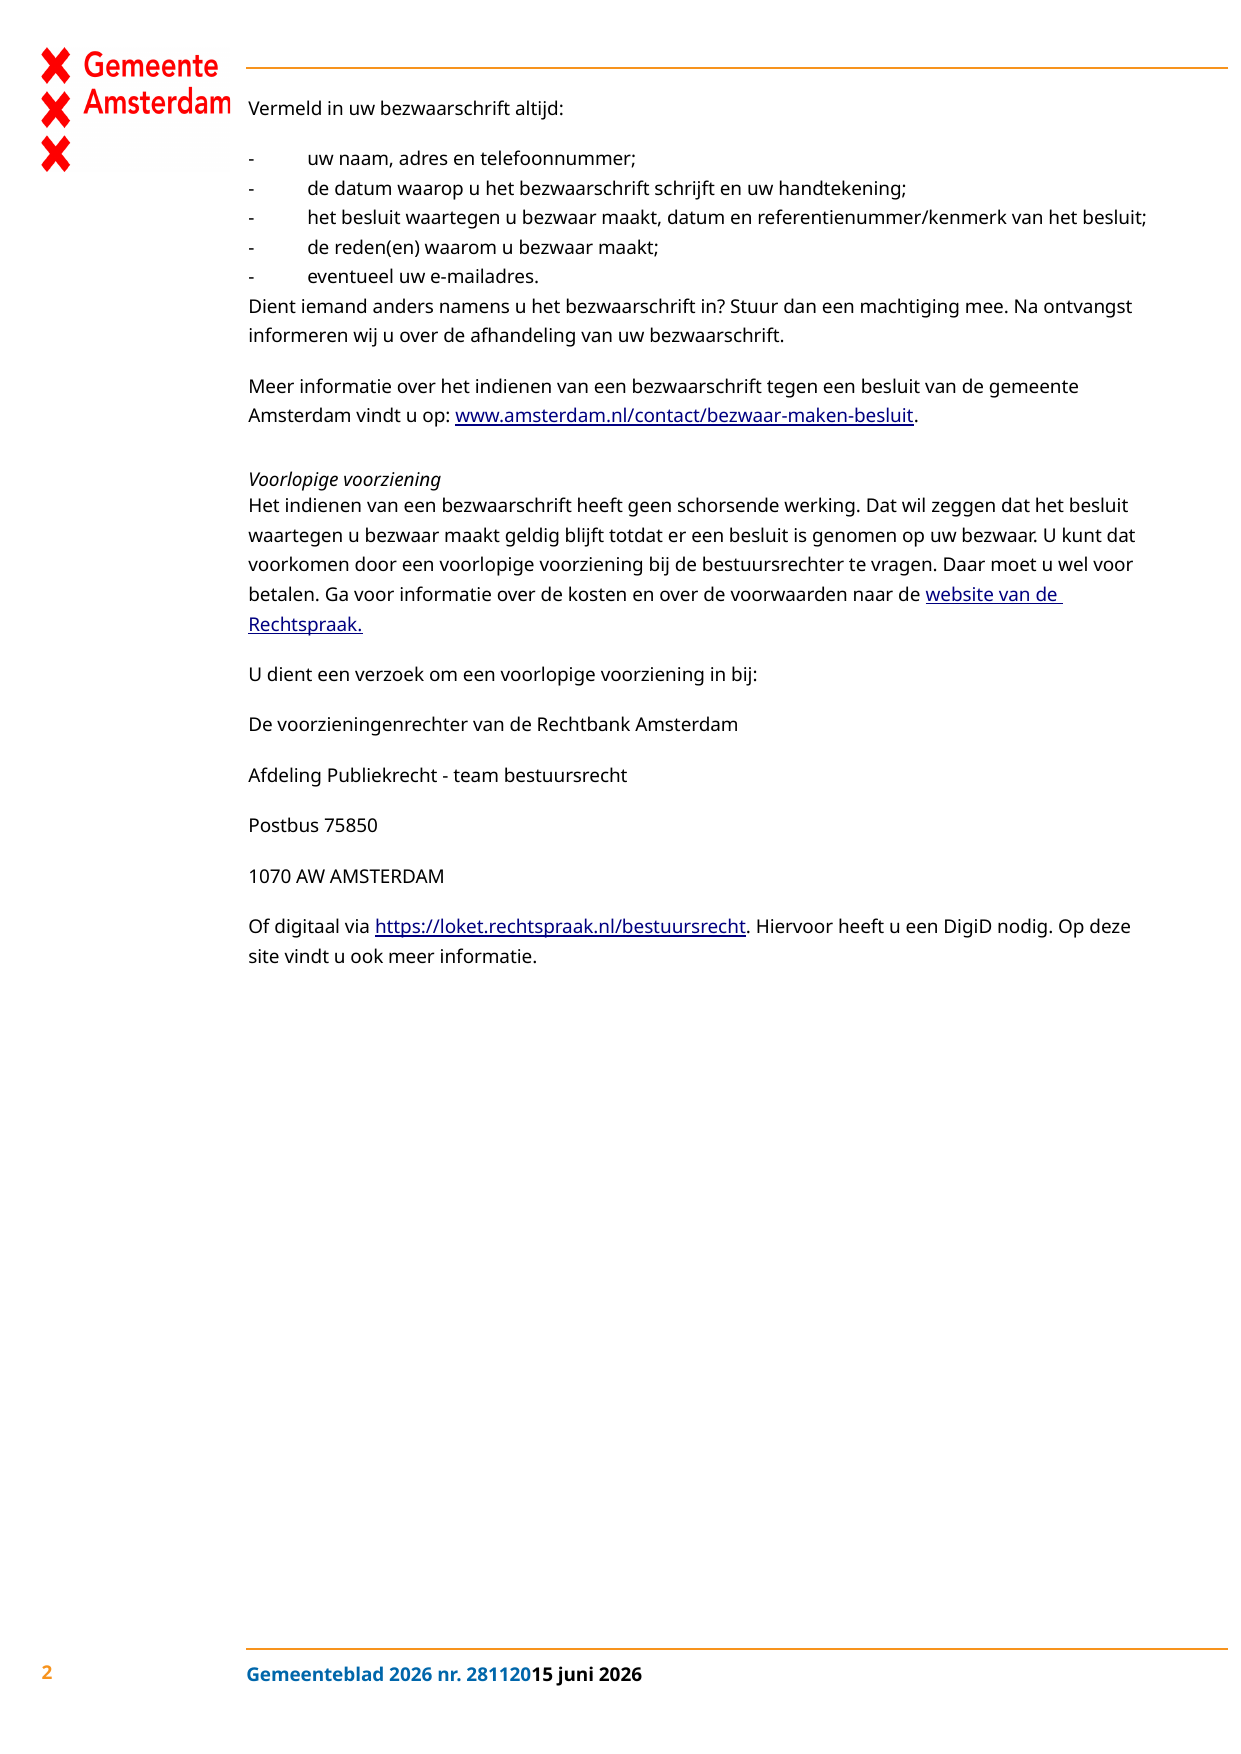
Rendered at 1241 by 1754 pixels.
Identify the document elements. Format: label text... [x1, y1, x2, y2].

text Meer informatie over het indienen van een bezwaarschrift tegen een besluit van de gemeente Amsterdam vindt u op: www.amsterdam.nl/contact/bezwaar-maken-besluit. [248, 373, 1152, 428]
list de reden(en) waarom u bezwaar maakt; [248, 234, 1152, 260]
text Postbus 75850 [248, 812, 1152, 838]
text Het indienen van een bezwaarschrift heeft geen schorsende werking. Dat wil zeggen dat het besluit waartegen u bezwaar maakt geldig blijft totdat er een besluit is genomen op uw bezwaar. U kunt dat voorkomen door een voorlopige voorziening bij de bestuursrechter te vragen. Daar moet u wel voor betalen. Ga voor informatie over de kosten en over de voorwaarden naar de website van de Rechtspraak. [248, 492, 1152, 636]
text Voorlopige voorziening [248, 467, 1152, 492]
text De voorzieningenrechter van de Rechtbank Amsterdam [248, 712, 1152, 737]
list eventueel uw e-mailadres. [248, 263, 1152, 289]
list de datum waarop u het bezwaarschrift schrijft en uw handtekening; [248, 175, 1152, 201]
text Of digitaal via https://loket.rechtspraak.nl/bestuursrecht. Hiervoor heeft u een DigiD nodig. Op deze site vindt u ook meer informatie. [248, 913, 1152, 968]
text Vermeld in uw bezwaarschrift altijd: [248, 95, 1152, 121]
picture [41, 47, 231, 172]
list het besluit waartegen u bezwaar maakt, datum en referentienummer/kenmerk van het besluit; [248, 204, 1152, 230]
list uw naam, adres en telefoonnummer; [248, 145, 1152, 171]
text Dient iemand anders namens u het bezwaarschrift in? Stuur dan een machtiging mee. Na ontvangst informeren wij u over de afhandeling van uw bezwaarschrift. [248, 293, 1152, 348]
text 1070 AW AMSTERDAM [248, 863, 1152, 888]
text U dient een verzoek om een voorlopige voorziening in bij: [248, 661, 1152, 687]
text Afdeling Publiekrecht - team bestuursrecht [248, 762, 1152, 788]
